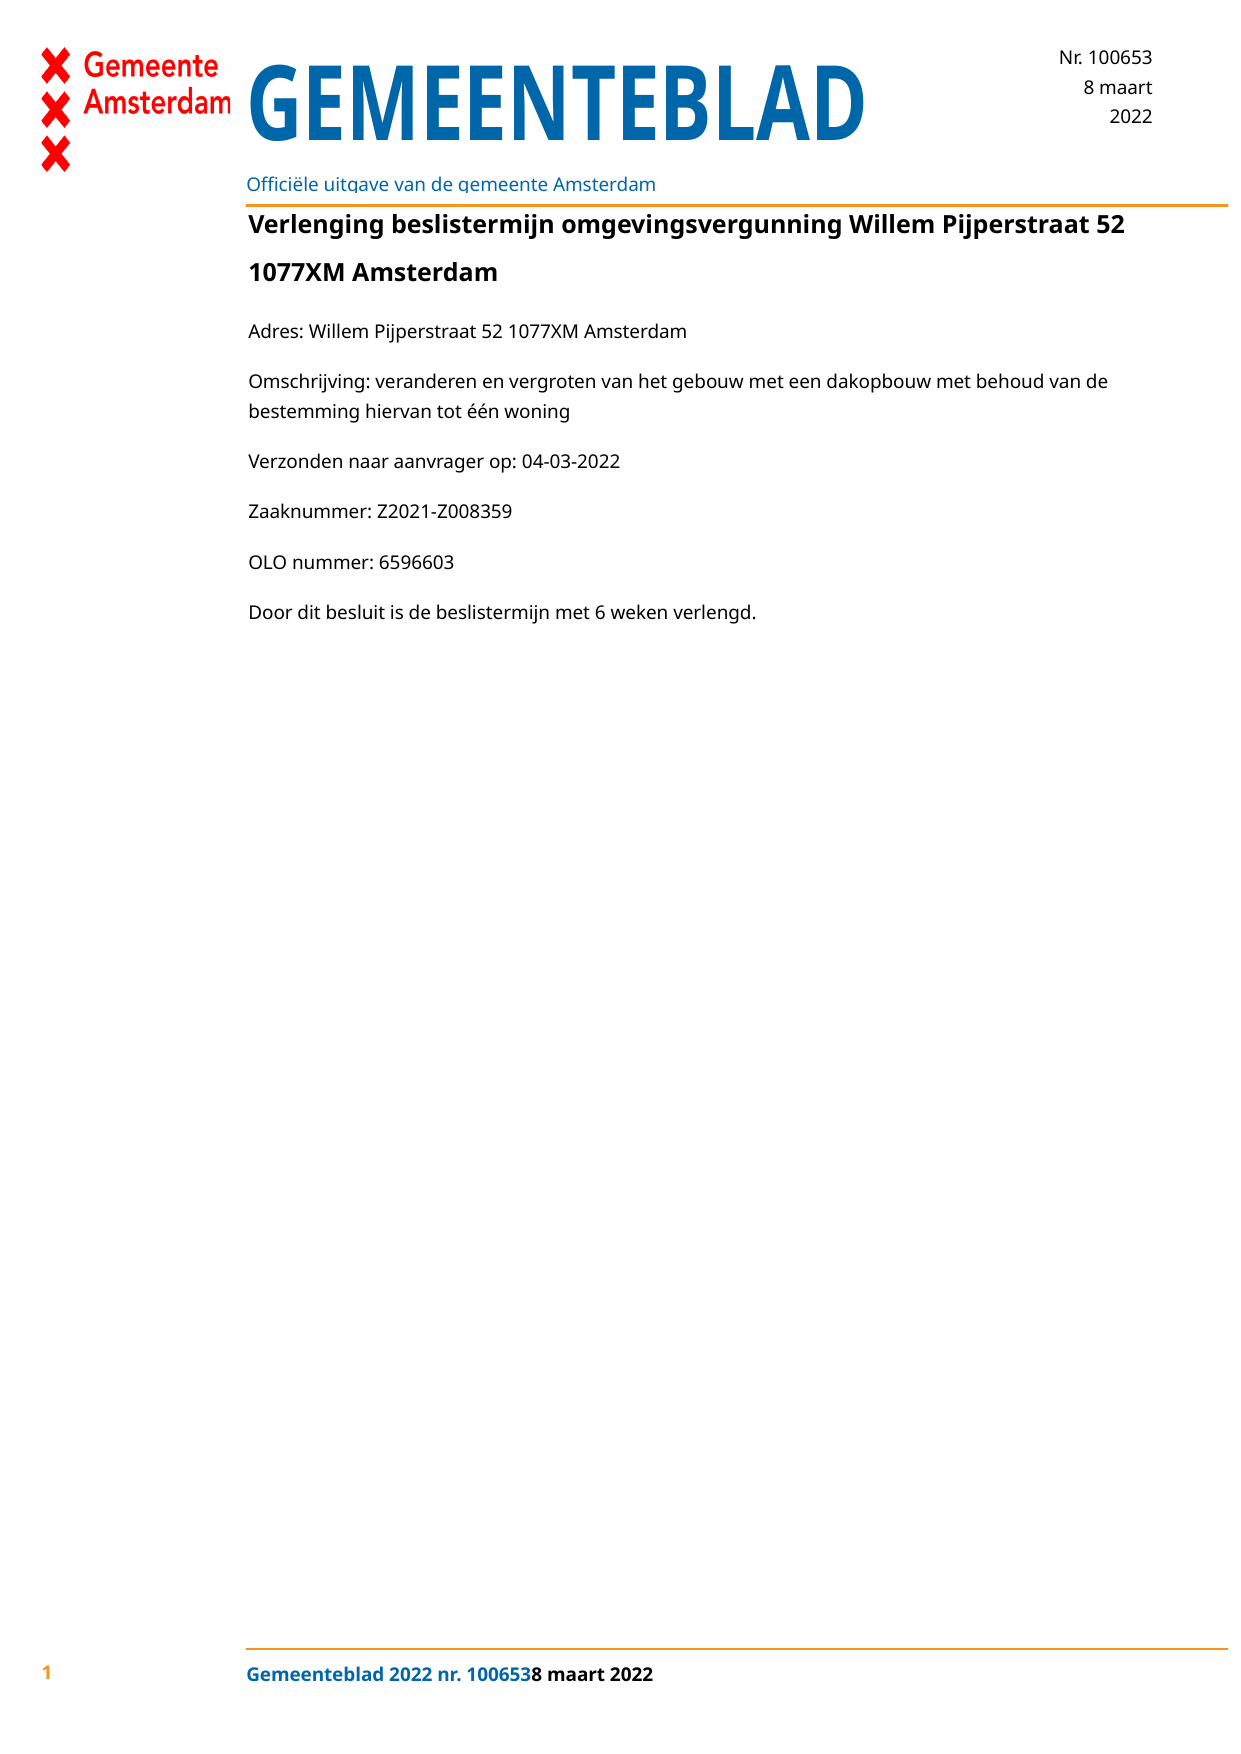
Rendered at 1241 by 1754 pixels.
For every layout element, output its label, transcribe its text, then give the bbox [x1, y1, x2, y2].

text OLO nummer: 6596603 [248, 549, 1152, 575]
text Verlenging beslistermijn omgevingsvergunning Willem Pijperstraat 52 1077XM Amsterdam [248, 207, 1152, 288]
text Verzonden naar aanvrager op: 04-03-2022 [248, 448, 1152, 474]
text Adres: Willem Pijperstraat 52 1077XM Amsterdam [248, 318, 1152, 344]
picture [41, 47, 231, 172]
text Door dit besluit is de beslistermijn met 6 weken verlengd. [248, 599, 1152, 625]
text Omschrijving: veranderen en vergroten van het gebouw met een dakopbouw met behoud van de bestemming hiervan tot één woning [248, 368, 1152, 424]
text Zaaknummer: Z2021-Z008359 [248, 499, 1152, 524]
